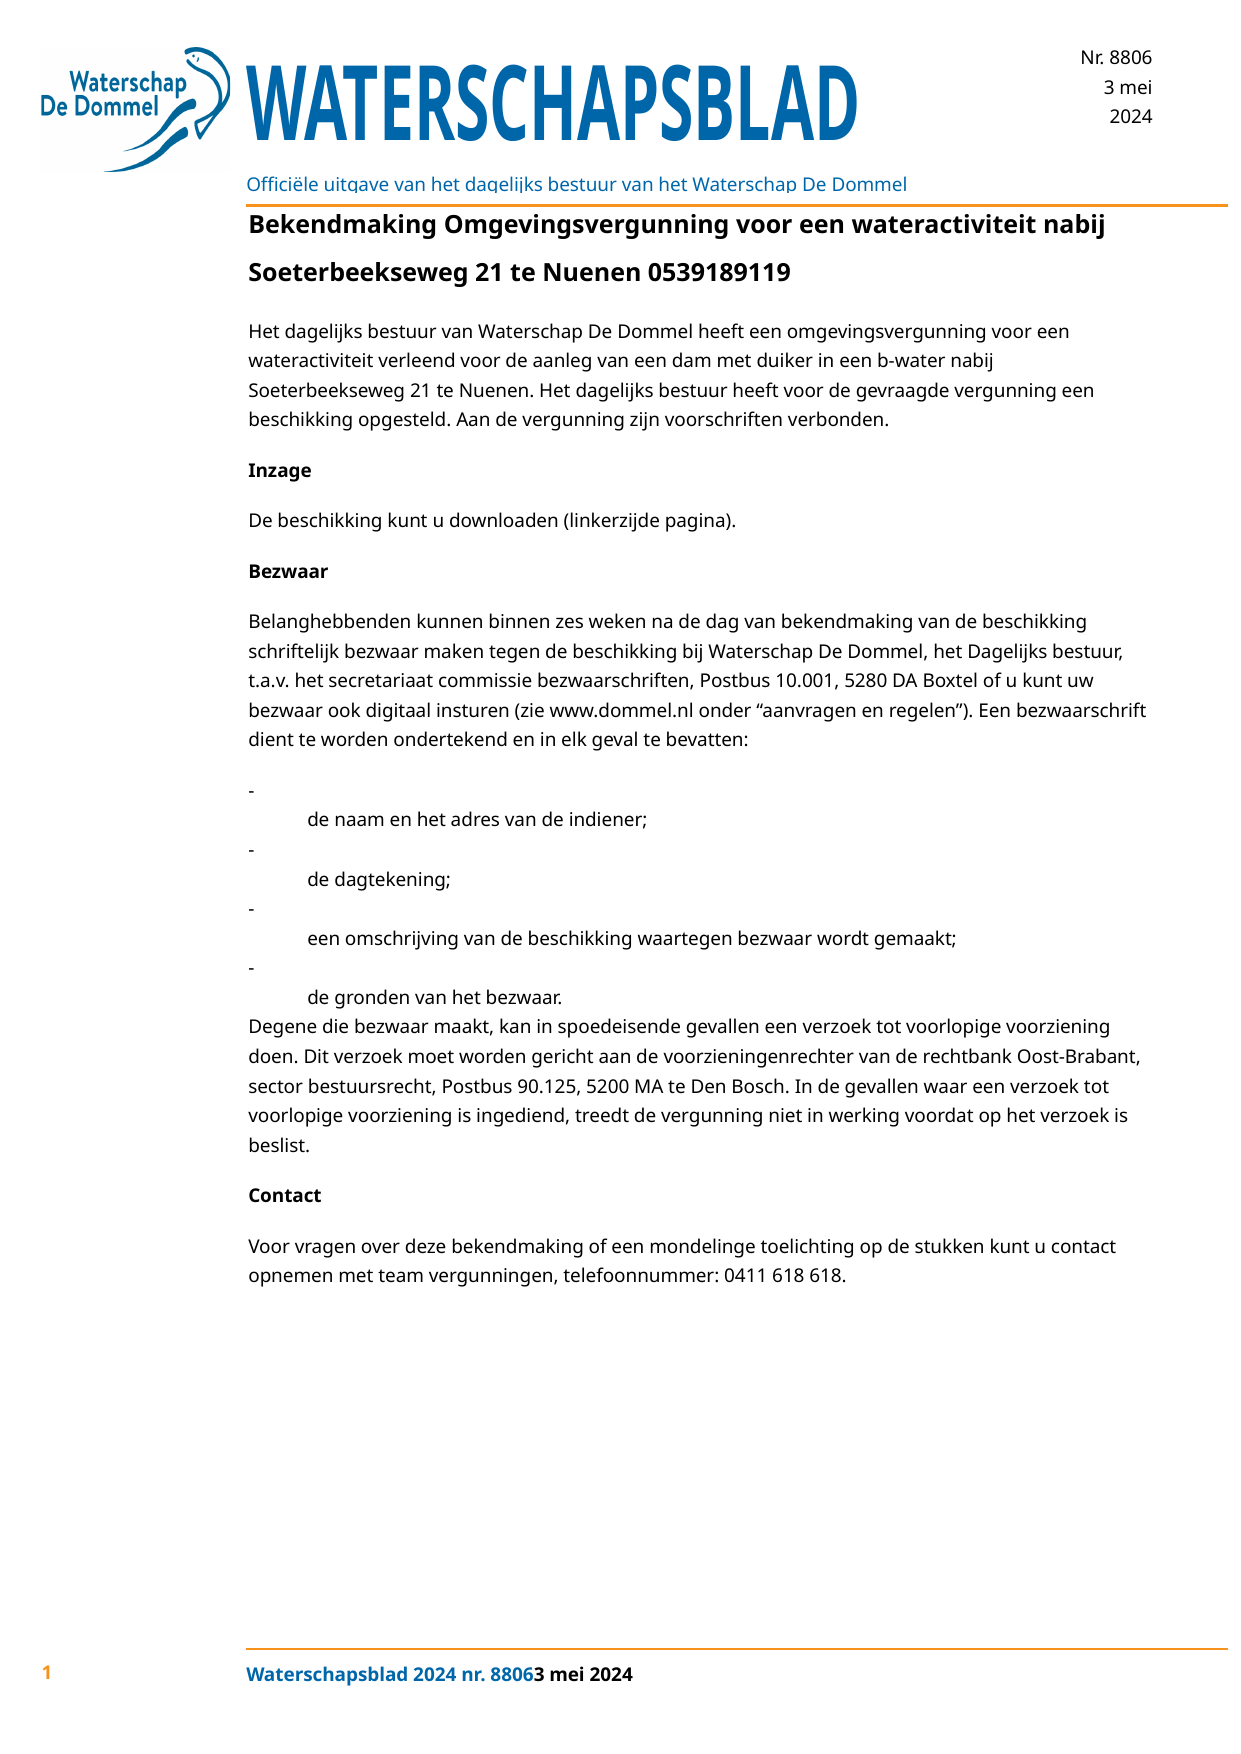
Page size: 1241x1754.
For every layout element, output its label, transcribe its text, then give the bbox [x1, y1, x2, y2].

picture [198, 118, 210, 131]
list een omschrijving van de beschikking waartegen bezwaar wordt gemaakt; [248, 925, 1152, 951]
text Contact [248, 1182, 1152, 1208]
text Degene die bezwaar maakt, kan in spoedeisende gevallen een verzoek tot voorlopige voorziening doen. Dit verzoek moet worden gericht aan de voorzieningenrechter van de rechtbank Oost-Brabant, sector bestuursrecht, Postbus 90.125, 5200 MA te Den Bosch. In de gevallen waar een verzoek tot voorlopige voorziening is ingediend, treedt de vergunning niet in werking voordat op het verzoek is beslist. [248, 1014, 1152, 1158]
list de naam en het adres van de indiener; [248, 807, 1152, 832]
text Belanghebbenden kunnen binnen zes weken na de dag van bekendmaking van de beschikking schriftelijk bezwaar maken tegen de beschikking bij Waterschap De Dommel, het Dagelijks bestuur, t.a.v. het secretariaat commissie bezwaarschriften, Postbus 10.001, 5280 DA Boxtel of u kunt uw bezwaar ook digitaal insturen (zie www.dommel.nl onder “aanvragen en regelen”). Een bezwaarschrift dient te worden ondertekend en in elk geval te bevatten: [248, 608, 1152, 752]
list de dagtekening; [248, 866, 1152, 892]
text Bekendmaking Omgevingsvergunning voor een wateractiviteit nabij Soeterbeekseweg 21 te Nuenen 0539189119 [248, 207, 1152, 288]
text Voor vragen over deze bekendmaking of een mondelinge toelichting op de stukken kunt u contact opnemen met team vergunningen, telefoonnummer: 0411 618 618. [248, 1233, 1152, 1288]
list de gronden van het bezwaar. [248, 984, 1152, 1010]
text De beschikking kunt u downloaden (linkerzijde pagina). [248, 507, 1152, 533]
picture [41, 47, 231, 172]
text Het dagelijks bestuur van Waterschap De Dommel heeft een omgevingsvergunning voor een wateractiviteit verleend voor de aanleg van een dam met duiker in een b-water nabij Soeterbeekseweg 21 te Nuenen. Het dagelijks bestuur heeft voor de gevraagde vergunning een beschikking opgesteld. Aan de vergunning zijn voorschriften verbonden. [248, 318, 1152, 432]
text Inzage [248, 457, 1152, 483]
text Bezwaar [248, 558, 1152, 584]
picture [204, 47, 231, 76]
picture [45, 99, 51, 111]
